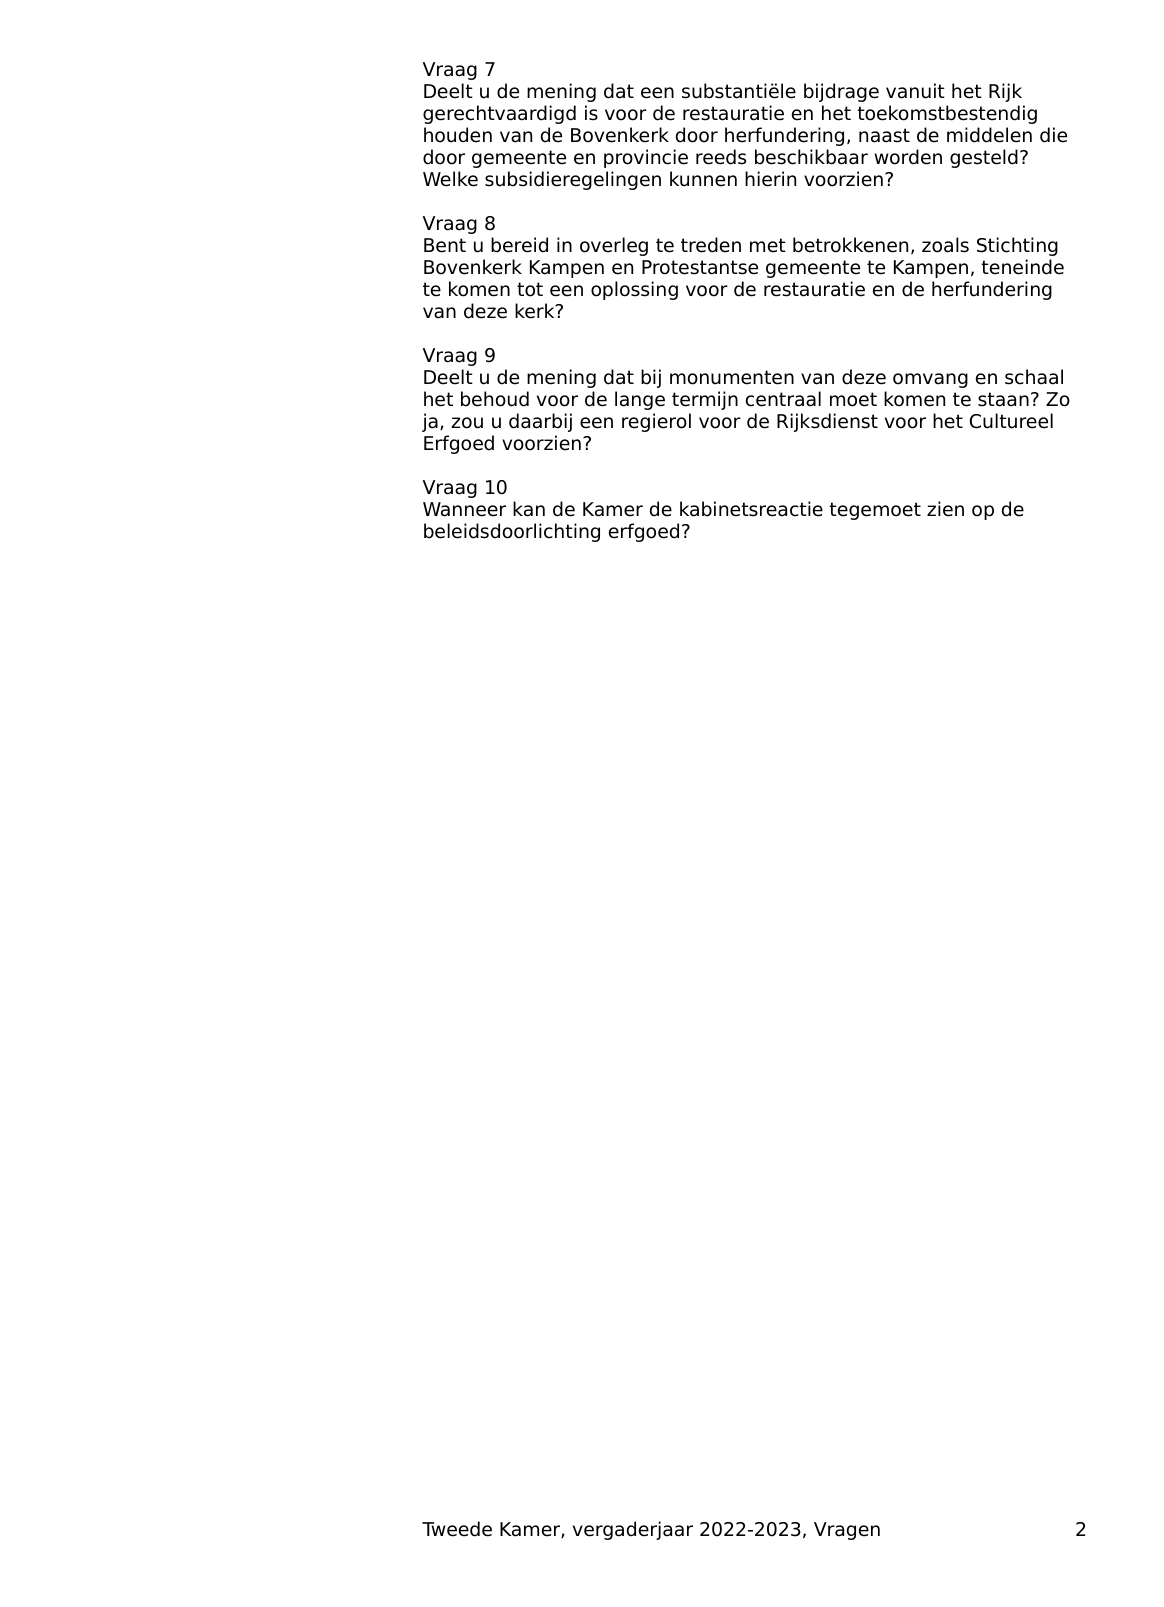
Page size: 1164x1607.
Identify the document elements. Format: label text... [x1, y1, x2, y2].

text Vraag 7 [422, 59, 1087, 81]
text Deelt u de mening dat een substantiële bijdrage vanuit het Rijk gerechtvaardigd is voor de restauratie en het toekomstbestendig houden van de Bovenkerk door herfundering, naast de middelen die door gemeente en provincie reeds beschikbaar worden gesteld? Welke subsidieregelingen kunnen hierin voorzien? [422, 81, 1087, 191]
text Bent u bereid in overleg te treden met betrokkenen, zoals Stichting Bovenkerk Kampen en Protestantse gemeente te Kampen, teneinde te komen tot een oplossing voor de restauratie en de herfundering van deze kerk? [422, 235, 1087, 323]
text Vraag 10 [422, 477, 1087, 499]
text Vraag 9 [422, 345, 1087, 367]
text Wanneer kan de Kamer de kabinetsreactie tegemoet zien op de beleidsdoorlichting erfgoed? [422, 499, 1087, 543]
text Deelt u de mening dat bij monumenten van deze omvang en schaal het behoud voor de lange termijn centraal moet komen te staan? Zo ja, zou u daarbij een regierol voor de Rijksdienst voor het Cultureel Erfgoed voorzien? [422, 367, 1087, 455]
text Vraag 8 [422, 213, 1087, 235]
